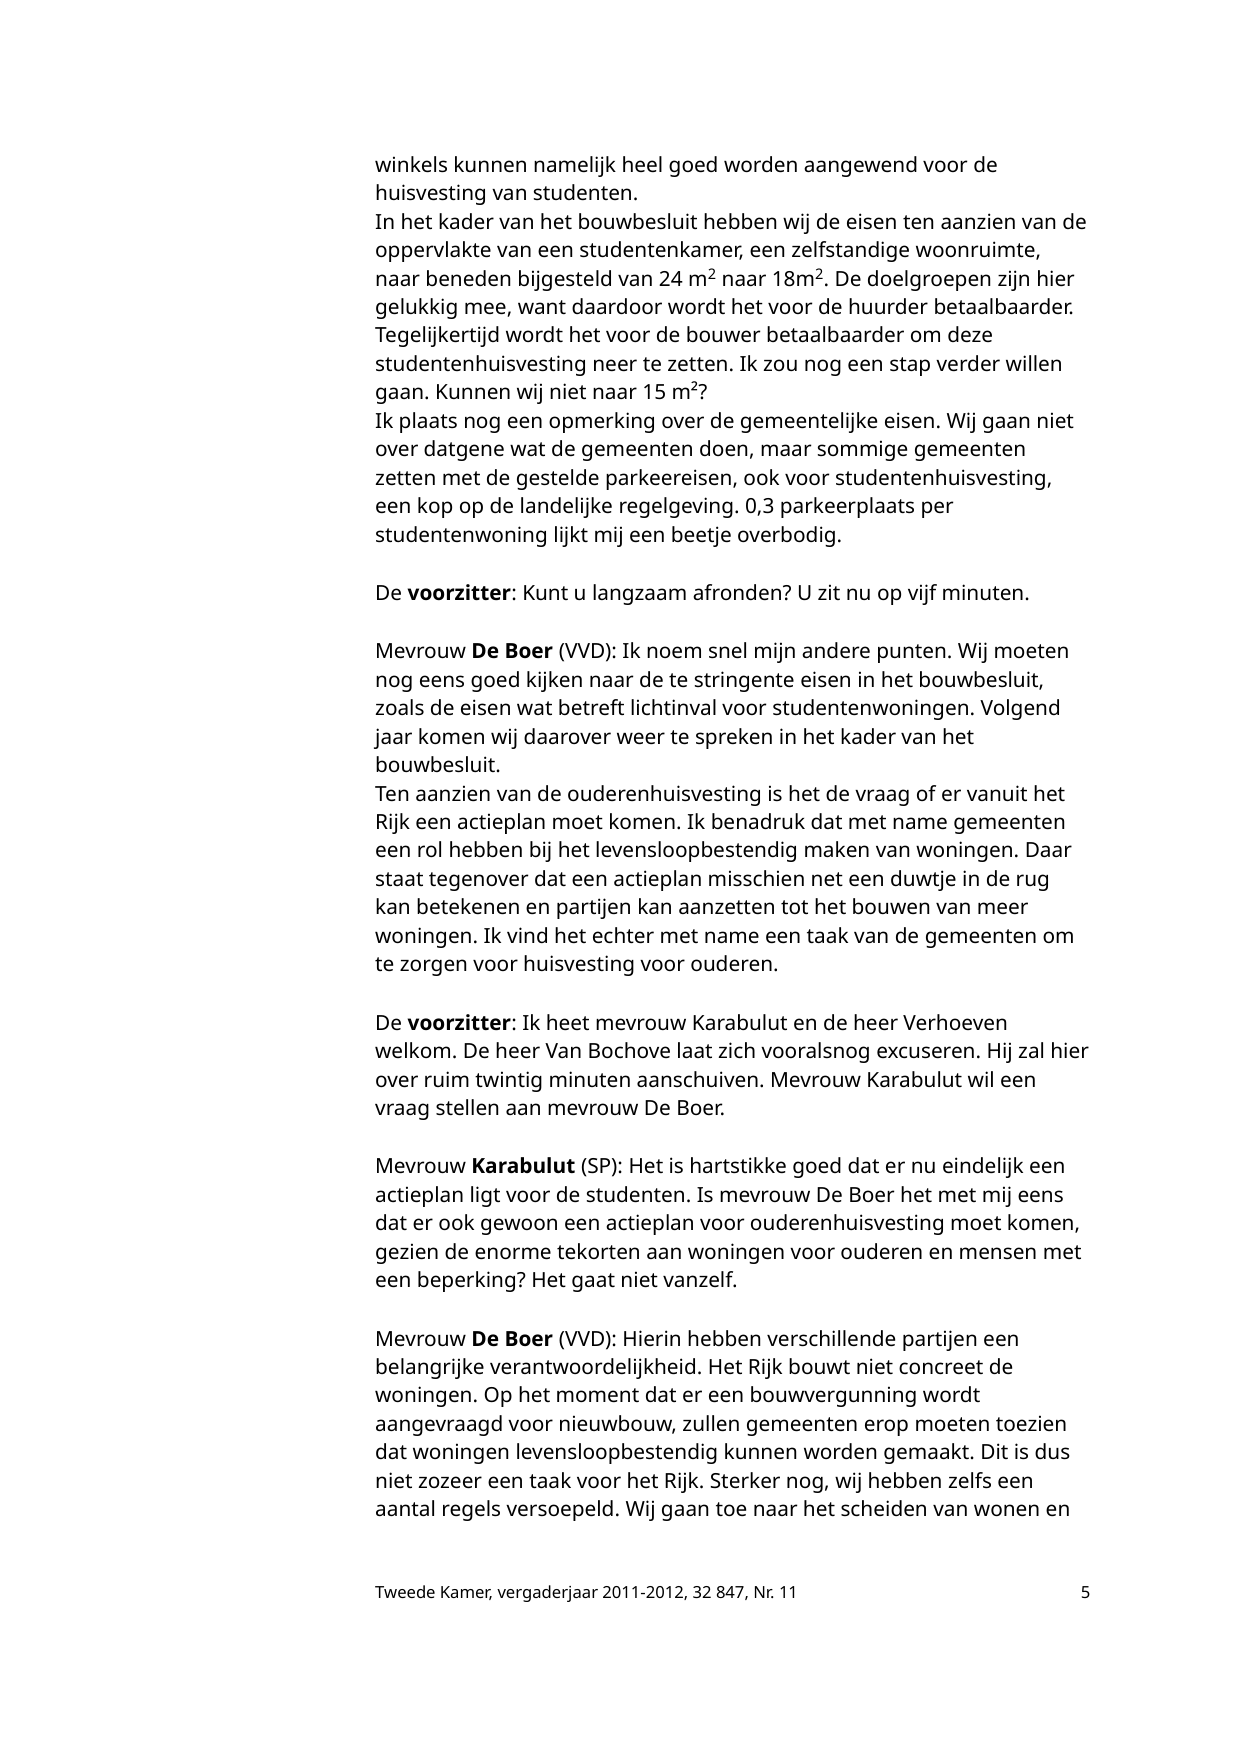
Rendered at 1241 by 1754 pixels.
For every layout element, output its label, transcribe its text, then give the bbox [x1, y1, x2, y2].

text De voorzitter: Ik heet mevrouw Karabulut en de heer Verhoeven welkom. De heer Van Bochove laat zich vooralsnog excuseren. Hij zal hier over ruim twintig minuten aanschuiven. Mevrouw Karabulut wil een vraag stellen aan mevrouw De Boer. [375, 1008, 1090, 1122]
text Mevrouw Karabulut (SP): Het is hartstikke goed dat er nu eindelijk een actieplan ligt voor de studenten. Is mevrouw De Boer het met mij eens dat er ook gewoon een actieplan voor ouderenhuisvesting moet komen, gezien de enorme tekorten aan woningen voor ouderen en mensen met een beperking? Het gaat niet vanzelf. [375, 1152, 1090, 1294]
text winkels kunnen namelijk heel goed worden aangewend voor de huisvesting van studenten. [375, 150, 1090, 207]
text De voorzitter: Kunt u langzaam afronden? U zit nu op vijf minuten. [375, 578, 1090, 607]
text In het kader van het bouwbesluit hebben wij de eisen ten aanzien van de oppervlakte van een studentenkamer, een zelfstandige woonruimte, naar beneden bijgesteld van 24 m2 naar 18m2. De doelgroepen zijn hier gelukkig mee, want daardoor wordt het voor de huurder betaalbaarder. Tegelijkertijd wordt het voor de bouwer betaalbaarder om deze studentenhuisvesting neer te zetten. Ik zou nog een stap verder willen gaan. Kunnen wij niet naar 15 m²? [375, 207, 1090, 406]
text Mevrouw De Boer (VVD): Ik noem snel mijn andere punten. Wij moeten nog eens goed kijken naar de te stringente eisen in het bouwbesluit, zoals de eisen wat betreft lichtinval voor studentenwoningen. Volgend jaar komen wij daarover weer te spreken in het kader van het bouwbesluit. [375, 637, 1090, 779]
text Ten aanzien van de ouderenhuisvesting is het de vraag of er vanuit het Rijk een actieplan moet komen. Ik benadruk dat met name gemeenten een rol hebben bij het levensloopbestendig maken van woningen. Daar staat tegenover dat een actieplan misschien net een duwtje in de rug kan betekenen en partijen kan aanzetten tot het bouwen van meer woningen. Ik vind het echter met name een taak van de gemeenten om te zorgen voor huisvesting voor ouderen. [375, 779, 1090, 978]
text Ik plaats nog een opmerking over de gemeentelijke eisen. Wij gaan niet over datgene wat de gemeenten doen, maar sommige gemeenten zetten met de gestelde parkeereisen, ook voor studentenhuisvesting, een kop op de landelijke regelgeving. 0,3 parkeerplaats per studentenwoning lijkt mij een beetje overbodig. [375, 406, 1090, 548]
text Mevrouw De Boer (VVD): Hierin hebben verschillende partijen een belangrijke verantwoordelijkheid. Het Rijk bouwt niet concreet de woningen. Op het moment dat er een bouwvergunning wordt aangevraagd voor nieuwbouw, zullen gemeenten erop moeten toezien dat woningen levensloopbestendig kunnen worden gemaakt. Dit is dus niet zozeer een taak voor het Rijk. Sterker nog, wij hebben zelfs een aantal regels versoepeld. Wij gaan toe naar het scheiden van wonen en [375, 1324, 1090, 1523]
